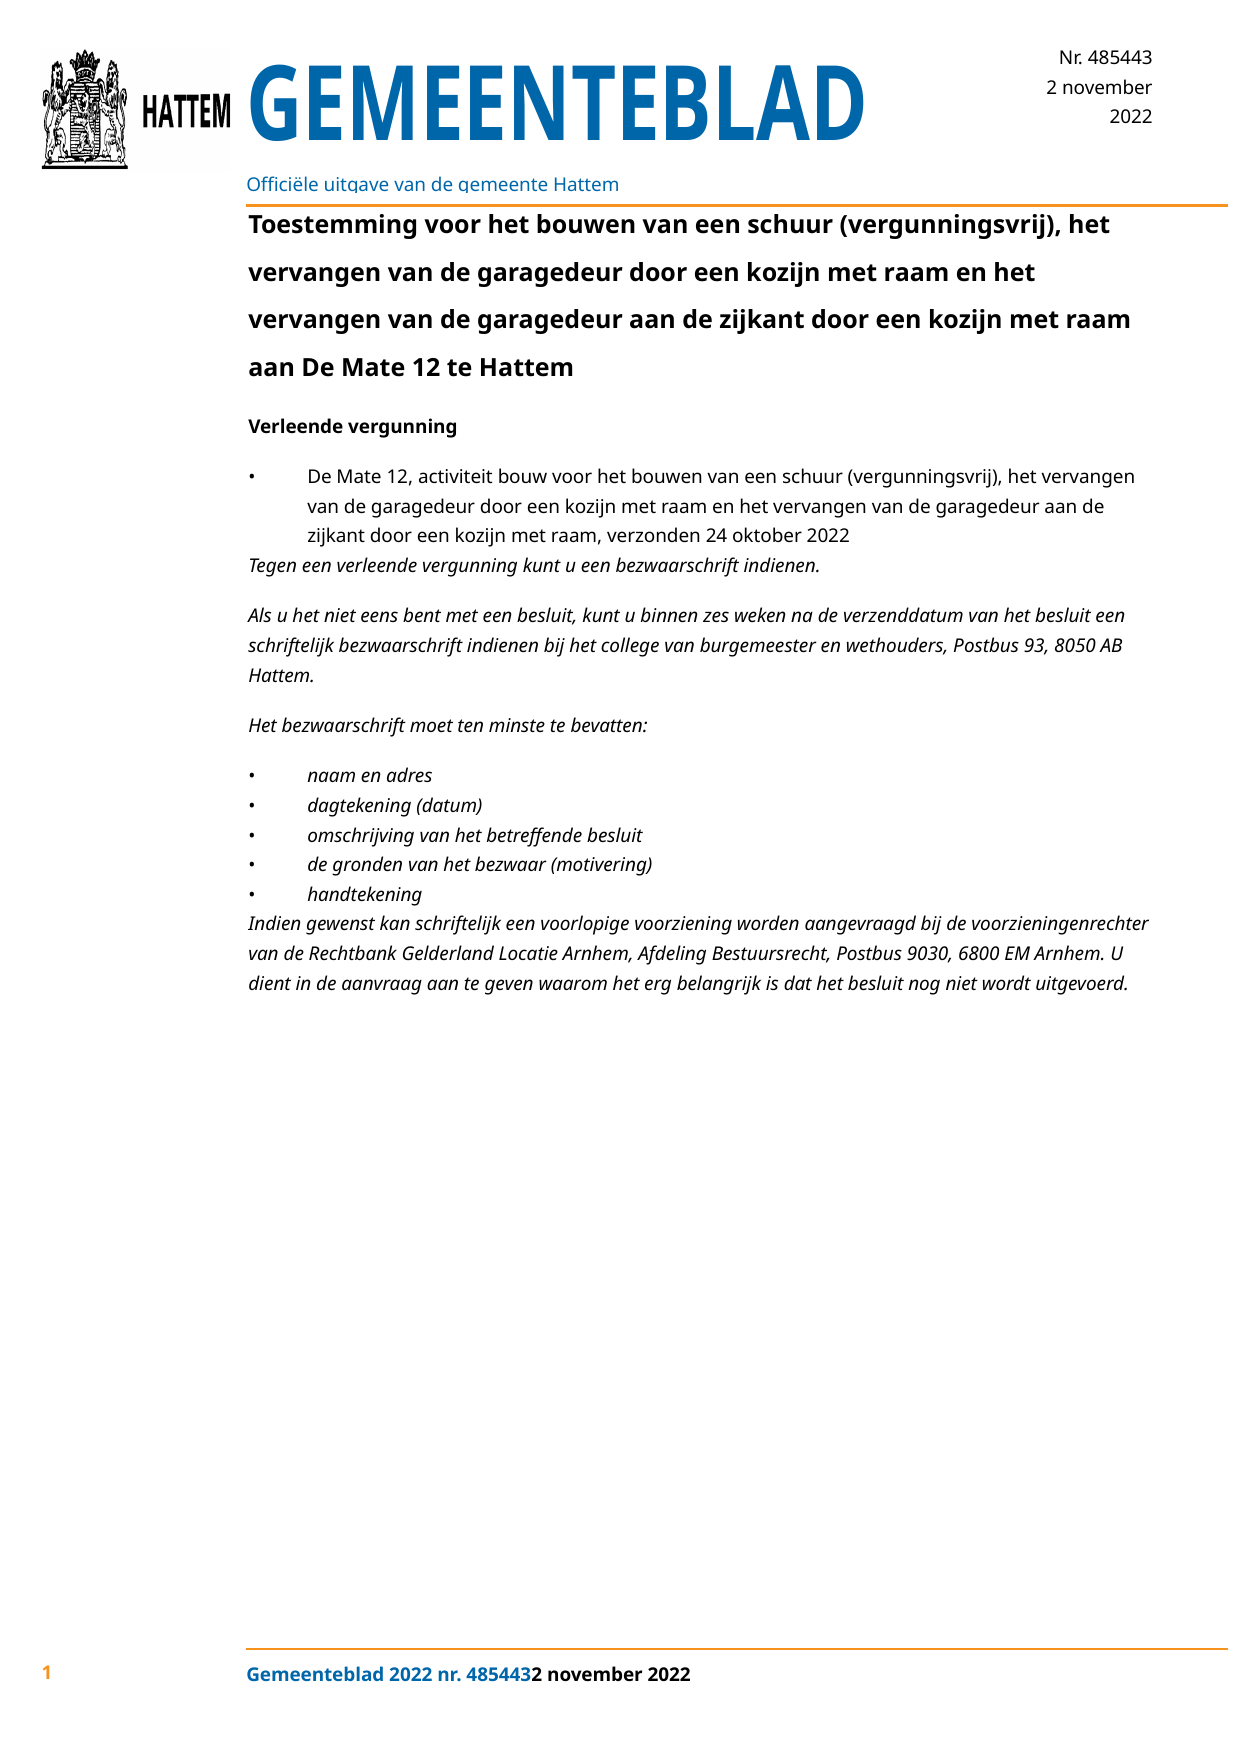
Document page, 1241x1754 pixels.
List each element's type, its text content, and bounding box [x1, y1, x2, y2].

text Tegen een verleende vergunning kunt u een bezwaarschrift indienen. [248, 552, 1152, 578]
list dagtekening (datum) [248, 792, 1152, 818]
text Verleende vergunning [248, 413, 1152, 439]
text Toestemming voor het bouwen van een schuur (vergunningsvrij), het vervangen van de garagedeur door een kozijn met raam en het vervangen van de garagedeur aan de zijkant door een kozijn met raam aan De Mate 12 te Hattem [248, 207, 1152, 384]
list handtekening [248, 881, 1152, 907]
text Het bezwaarschrift moet ten minste te bevatten: [248, 712, 1152, 738]
list naam en adres [248, 763, 1152, 788]
list omschrijving van het betreffende besluit [248, 822, 1152, 848]
text Indien gewenst kan schriftelijk een voorlopige voorziening worden aangevraagd bij de voorzieningenrechter van de Rechtbank Gelderland Locatie Arnhem, Afdeling Bestuursrecht, Postbus 9030, 6800 EM Arnhem. U dient in de aanvraag aan te geven waarom het erg belangrijk is dat het besluit nog niet wordt uitgevoerd. [248, 911, 1152, 996]
list de gronden van het bezwaar (motivering) [248, 851, 1152, 877]
picture [41, 47, 231, 172]
text Als u het niet eens bent met een besluit, kunt u binnen zes weken na de verzenddatum van het besluit een schriftelijk bezwaarschrift indienen bij het college van burgemeester en wethouders, Postbus 93, 8050 AB Hattem. [248, 603, 1152, 688]
list De Mate 12, activiteit bouw voor het bouwen van een schuur (vergunningsvrij), het vervangen van de garagedeur door een kozijn met raam en het vervangen van de garagedeur aan de zijkant door een kozijn met raam, verzonden 24 oktober 2022 [248, 463, 1152, 548]
